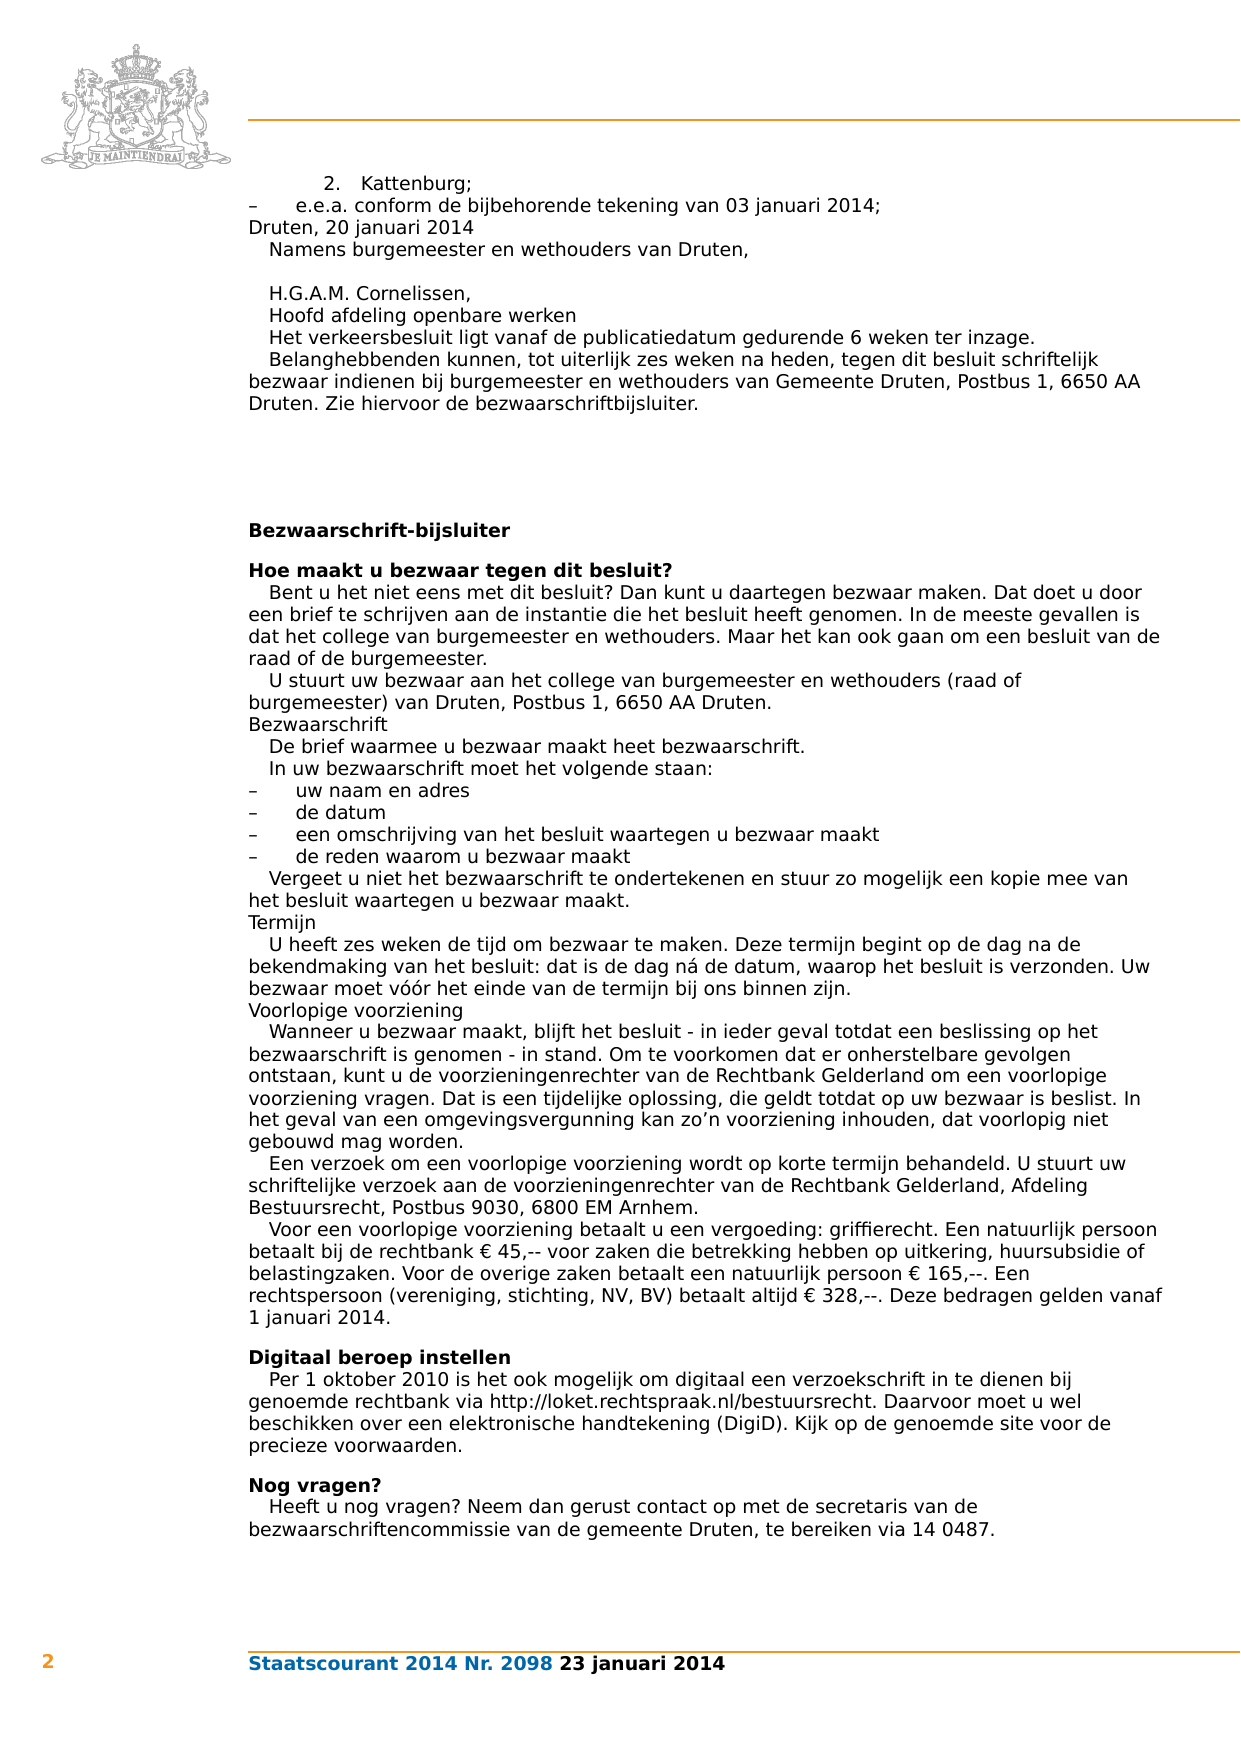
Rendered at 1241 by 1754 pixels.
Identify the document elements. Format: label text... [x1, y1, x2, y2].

text Wanneer u bezwaar maakt, blijft het besluit - in ieder geval totdat een beslissing op het bezwaarschrift is genomen - in stand. Om te voorkomen dat er onherstelbare gevolgen ontstaan, kunt u de voorzieningenrechter van de Rechtbank Gelderland om een voorlopige voorziening vragen. Dat is een tijdelijke oplossing, die geldt totdat op uw bezwaar is beslist. In het geval van een omgevingsvergunning kan zo’n voorziening inhouden, dat voorlopig niet gebouwd mag worden. [248, 1021, 1163, 1153]
subtitle Nog vragen? [248, 1474, 1163, 1496]
text H.G.A.M. Cornelissen, [248, 283, 1163, 305]
text Namens burgemeester en wethouders van Druten, [248, 239, 1163, 261]
text Belanghebbenden kunnen, tot uiterlijk zes weken na heden, tegen dit besluit schriftelijk bezwaar indienen bij burgemeester en wethouders van Gemeente Druten, Postbus 1, 6650 AA Druten. Zie hiervoor de bezwaarschriftbijsluiter. [248, 349, 1163, 414]
text Een verzoek om een voorlopige voorziening wordt op korte termijn behandeld. U stuurt uw schriftelijke verzoek aan de voorzieningenrechter van de Rechtbank Gelderland, Afdeling Bestuursrecht, Postbus 9030, 6800 EM Arnhem. [248, 1153, 1163, 1219]
subtitle Bezwaarschrift-bijsluiter [248, 520, 1163, 542]
list een omschrijving van het besluit waartegen u bezwaar maakt [248, 824, 1163, 846]
text Vergeet u niet het bezwaarschrift te ondertekenen en stuur zo mogelijk een kopie mee van het besluit waartegen u bezwaar maakt. [248, 868, 1163, 912]
list de reden waarom u bezwaar maakt [248, 846, 1163, 868]
list Kattenburg; [323, 173, 1163, 195]
subtitle Bezwaarschrift [248, 714, 1163, 736]
list e.e.a. conform de bijbehorende tekening van 03 januari 2014; [248, 195, 1163, 217]
subtitle Voorlopige voorziening [248, 999, 1163, 1021]
subtitle Hoe maakt u bezwaar tegen dit besluit? [248, 560, 1163, 582]
text Per 1 oktober 2010 is het ook mogelijk om digitaal een verzoekschrift in te dienen bij genoemde rechtbank via http://loket.rechtspraak.nl/bestuursrecht. Daarvoor moet u wel beschikken over een elektronische handtekening (DigiD). Kijk op de genoemde site voor de precieze voorwaarden. [248, 1369, 1163, 1457]
subtitle Termijn [248, 912, 1163, 933]
subtitle Digitaal beroep instellen [248, 1347, 1163, 1369]
text Heeft u nog vragen? Neem dan gerust contact op met de secretaris van de bezwaarschriftencommissie van de gemeente Druten, te bereiken via 14 0487. [248, 1496, 1163, 1540]
list uw naam en adres [248, 780, 1163, 802]
text Bent u het niet eens met dit besluit? Dan kunt u daartegen bezwaar maken. Dat doet u door een brief te schrijven aan de instantie die het besluit heeft genomen. In de meeste gevallen is dat het college van burgemeester en wethouders. Maar het kan ook gaan om een besluit van de raad of de burgemeester. [248, 582, 1163, 670]
text In uw bezwaarschrift moet het volgende staan: [248, 758, 1163, 780]
text Hoofd afdeling openbare werken [248, 305, 1163, 327]
text U stuurt uw bezwaar aan het college van burgemeester en wethouders (raad of burgemeester) van Druten, Postbus 1, 6650 AA Druten. [248, 670, 1163, 714]
text Het verkeersbesluit ligt vanaf de publicatiedatum gedurende 6 weken ter inzage. [248, 327, 1163, 349]
text U heeft zes weken de tijd om bezwaar te maken. Deze termijn begint op de dag na de bekendmaking van het besluit: dat is de dag ná de datum, waarop het besluit is verzonden. Uw bezwaar moet vóór het einde van de termijn bij ons binnen zijn. [248, 933, 1163, 999]
list de datum [248, 802, 1163, 824]
text Voor een voorlopige voorziening betaalt u een vergoeding: griffierecht. Een natuurlijk persoon betaalt bij de rechtbank € 45,-- voor zaken die betrekking hebben op uitkering, huursubsidie of belastingzaken. Voor de overige zaken betaalt een natuurlijk persoon € 165,--. Een rechtspersoon (vereniging, stichting, NV, BV) betaalt altijd € 328,--. Deze bedragen gelden vanaf 1 januari 2014. [248, 1219, 1163, 1329]
text De brief waarmee u bezwaar maakt heet bezwaarschrift. [248, 736, 1163, 758]
text Druten, 20 januari 2014 [248, 217, 1163, 239]
picture [41, 44, 231, 169]
